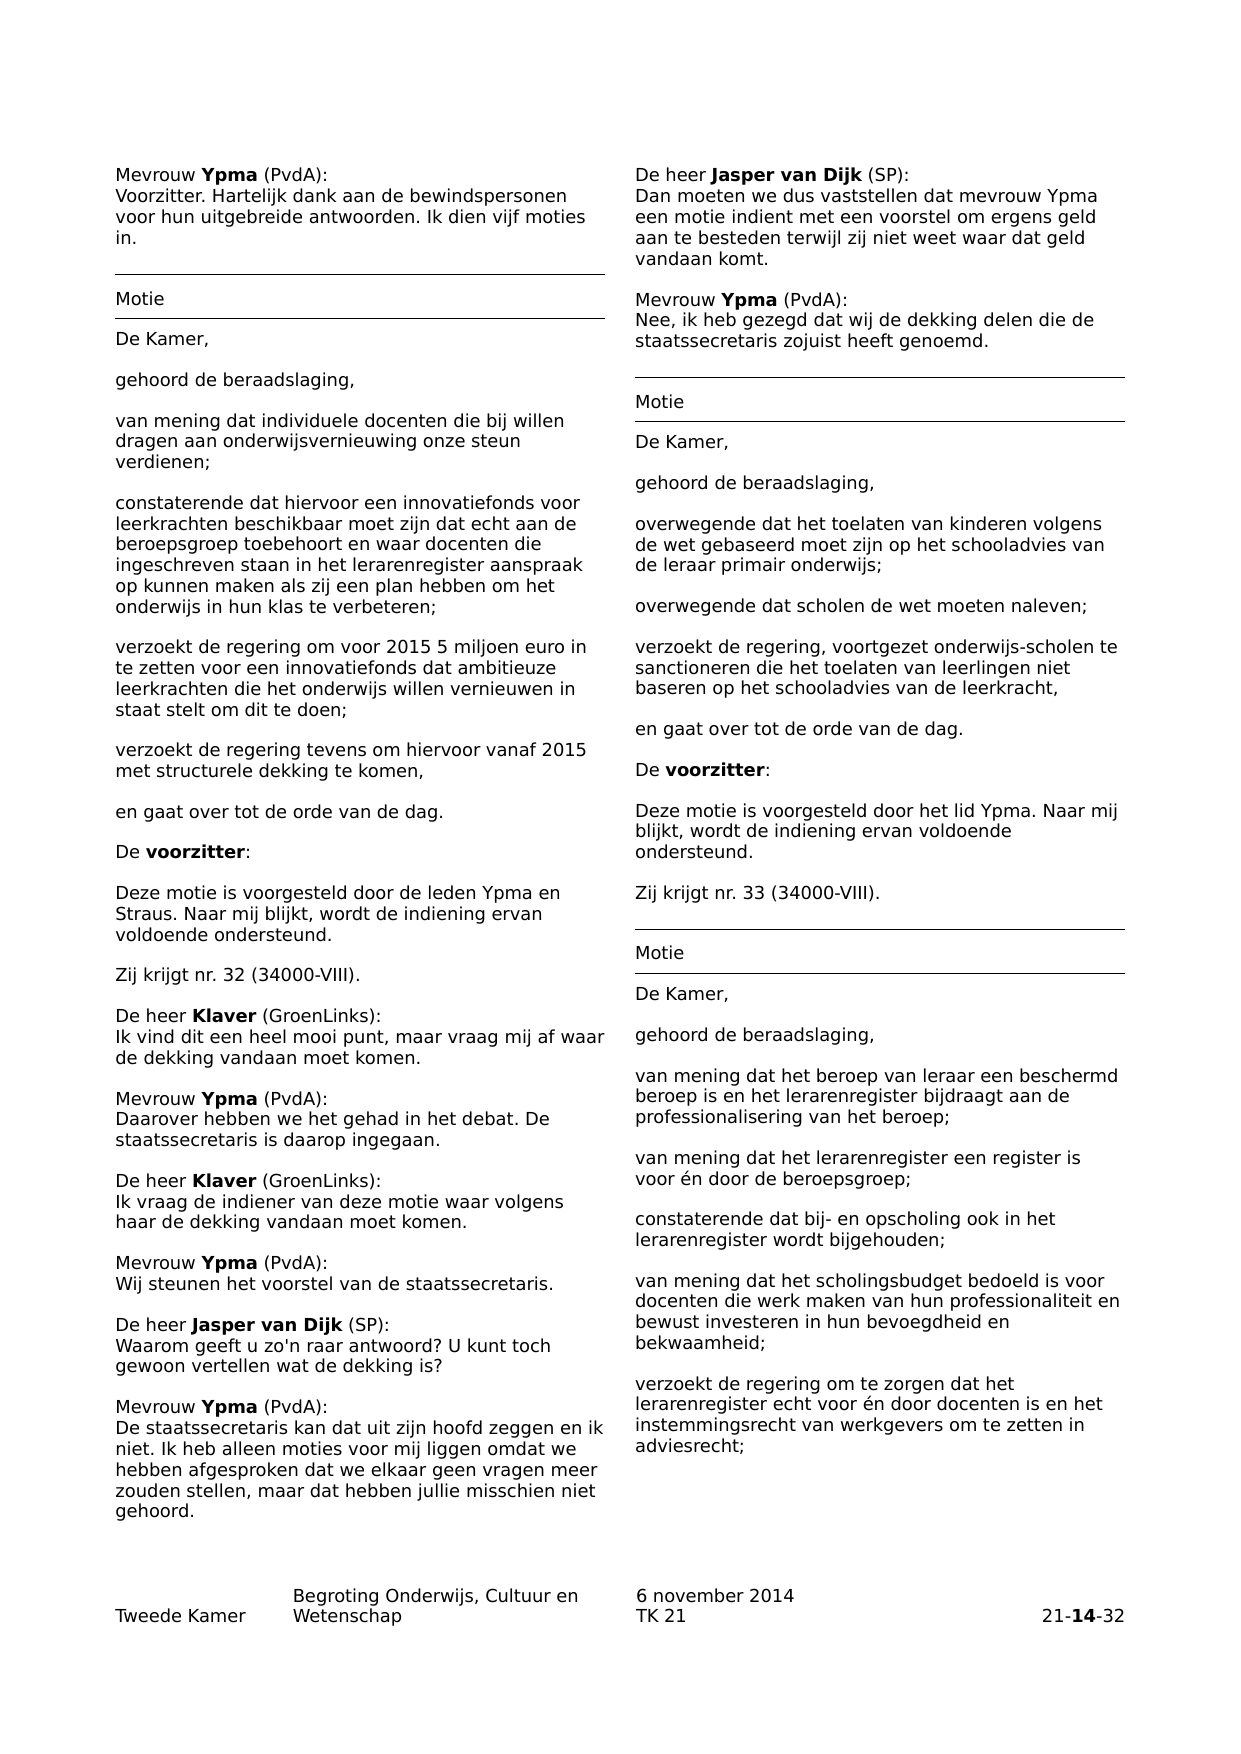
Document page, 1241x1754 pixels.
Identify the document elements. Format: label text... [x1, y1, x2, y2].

text en gaat over tot de orde van de dag. [115, 802, 605, 822]
text en gaat over tot de orde van de dag. [635, 719, 1125, 740]
text De voorzitter: [115, 842, 605, 863]
text van mening dat het lerarenregister een register is voor én door de beroepsgroep; [635, 1148, 1125, 1189]
text Zij krijgt nr. 32 (34000-VIII). [115, 965, 605, 986]
text De heer Klaver (GroenLinks): [115, 1006, 605, 1027]
text verzoekt de regering om voor 2015 5 miljoen euro in te zetten voor een innovatiefonds dat ambitieuze leerkrachten die het onderwijs willen vernieuwen in staat stelt om dit te doen; [115, 637, 605, 720]
text Mevrouw Ypma (PvdA): [115, 165, 605, 186]
text Motie [635, 943, 1125, 964]
text overwegende dat scholen de wet moeten naleven; [635, 596, 1125, 617]
text Waarom geeft u zo'n raar antwoord? U kunt toch gewoon vertellen wat de dekking is? [115, 1335, 605, 1377]
text constaterende dat bij- en opscholing ook in het lerarenregister wordt bijgehouden; [635, 1209, 1125, 1251]
text Motie [635, 392, 1125, 412]
text Deze motie is voorgesteld door het lid Ypma. Naar mij blijkt, wordt de indiening ervan voldoende ondersteund. [635, 800, 1125, 863]
text verzoekt de regering, voortgezet onderwijs-scholen te sanctioneren die het toelaten van leerlingen niet baseren op het schooladvies van de leerkracht, [635, 637, 1125, 699]
text De Kamer, [635, 432, 1125, 453]
text De heer Klaver (GroenLinks): [115, 1171, 605, 1191]
text Daarover hebben we het gehad in het debat. De staatssecretaris is daarop ingegaan. [115, 1109, 605, 1151]
text gehoord de beraadslaging, [115, 370, 605, 391]
text Mevrouw Ypma (PvdA): [115, 1397, 605, 1418]
text verzoekt de regering tevens om hiervoor vanaf 2015 met structurele dekking te komen, [115, 740, 605, 782]
text Mevrouw Ypma (PvdA): [115, 1088, 605, 1109]
text van mening dat individuele docenten die bij willen dragen aan onderwijsvernieuwing onze steun verdienen; [115, 411, 605, 473]
text Zij krijgt nr. 33 (34000-VIII). [635, 883, 1125, 903]
text constaterende dat hiervoor een innovatiefonds voor leerkrachten beschikbaar moet zijn dat echt aan de beroepsgroep toebehoort en waar docenten die ingeschreven staan in het lerarenregister aanspraak op kunnen maken als zij een plan hebben om het onderwijs in hun klas te verbeteren; [115, 493, 605, 617]
text Voorzitter. Hartelijk dank aan de bewindspersonen voor hun uitgebreide antwoorden. Ik dien vijf moties in. [115, 186, 605, 248]
text De voorzitter: [635, 760, 1125, 780]
text van mening dat het scholingsbudget bedoeld is voor docenten die werk maken van hun professionaliteit en bewust investeren in hun bevoegdheid en bekwaamheid; [635, 1271, 1125, 1353]
text verzoekt de regering om te zorgen dat het lerarenregister echt voor én door docenten is en het instemmingsrecht van werkgevers om te zetten in adviesrecht; [635, 1373, 1125, 1456]
text Mevrouw Ypma (PvdA): [115, 1253, 605, 1274]
text De staatssecretaris kan dat uit zijn hoofd zeggen en ik niet. Ik heb alleen moties voor mij liggen omdat we hebben afgesproken dat we elkaar geen vragen meer zouden stellen, maar dat hebben jullie misschien niet gehoord. [115, 1418, 605, 1522]
text Motie [115, 288, 605, 309]
text Mevrouw Ypma (PvdA): [635, 289, 1125, 310]
text Ik vraag de indiener van deze motie waar volgens haar de dekking vandaan moet komen. [115, 1191, 605, 1233]
text gehoord de beraadslaging, [635, 1025, 1125, 1045]
text van mening dat het beroep van leraar een beschermd beroep is en het lerarenregister bijdraagt aan de professionalisering van het beroep; [635, 1065, 1125, 1128]
text De Kamer, [115, 329, 605, 350]
text Dan moeten we dus vaststellen dat mevrouw Ypma een motie indient met een voorstel om ergens geld aan te besteden terwijl zij niet weet waar dat geld vandaan komt. [635, 186, 1125, 269]
text De Kamer, [635, 984, 1125, 1005]
text gehoord de beraadslaging, [635, 473, 1125, 494]
text De heer Jasper van Dijk (SP): [635, 165, 1125, 186]
text Ik vind dit een heel mooi punt, maar vraag mij af waar de dekking vandaan moet komen. [115, 1027, 605, 1068]
text Wij steunen het voorstel van de staatssecretaris. [115, 1274, 605, 1295]
text overwegende dat het toelaten van kinderen volgens de wet gebaseerd moet zijn op het schooladvies van de leraar primair onderwijs; [635, 514, 1125, 576]
text Nee, ik heb gezegd dat wij de dekking delen die de staatssecretaris zojuist heeft genoemd. [635, 310, 1125, 352]
text Deze motie is voorgesteld door de leden Ypma en Straus. Naar mij blijkt, wordt de indiening ervan voldoende ondersteund. [115, 883, 605, 945]
text De heer Jasper van Dijk (SP): [115, 1315, 605, 1335]
